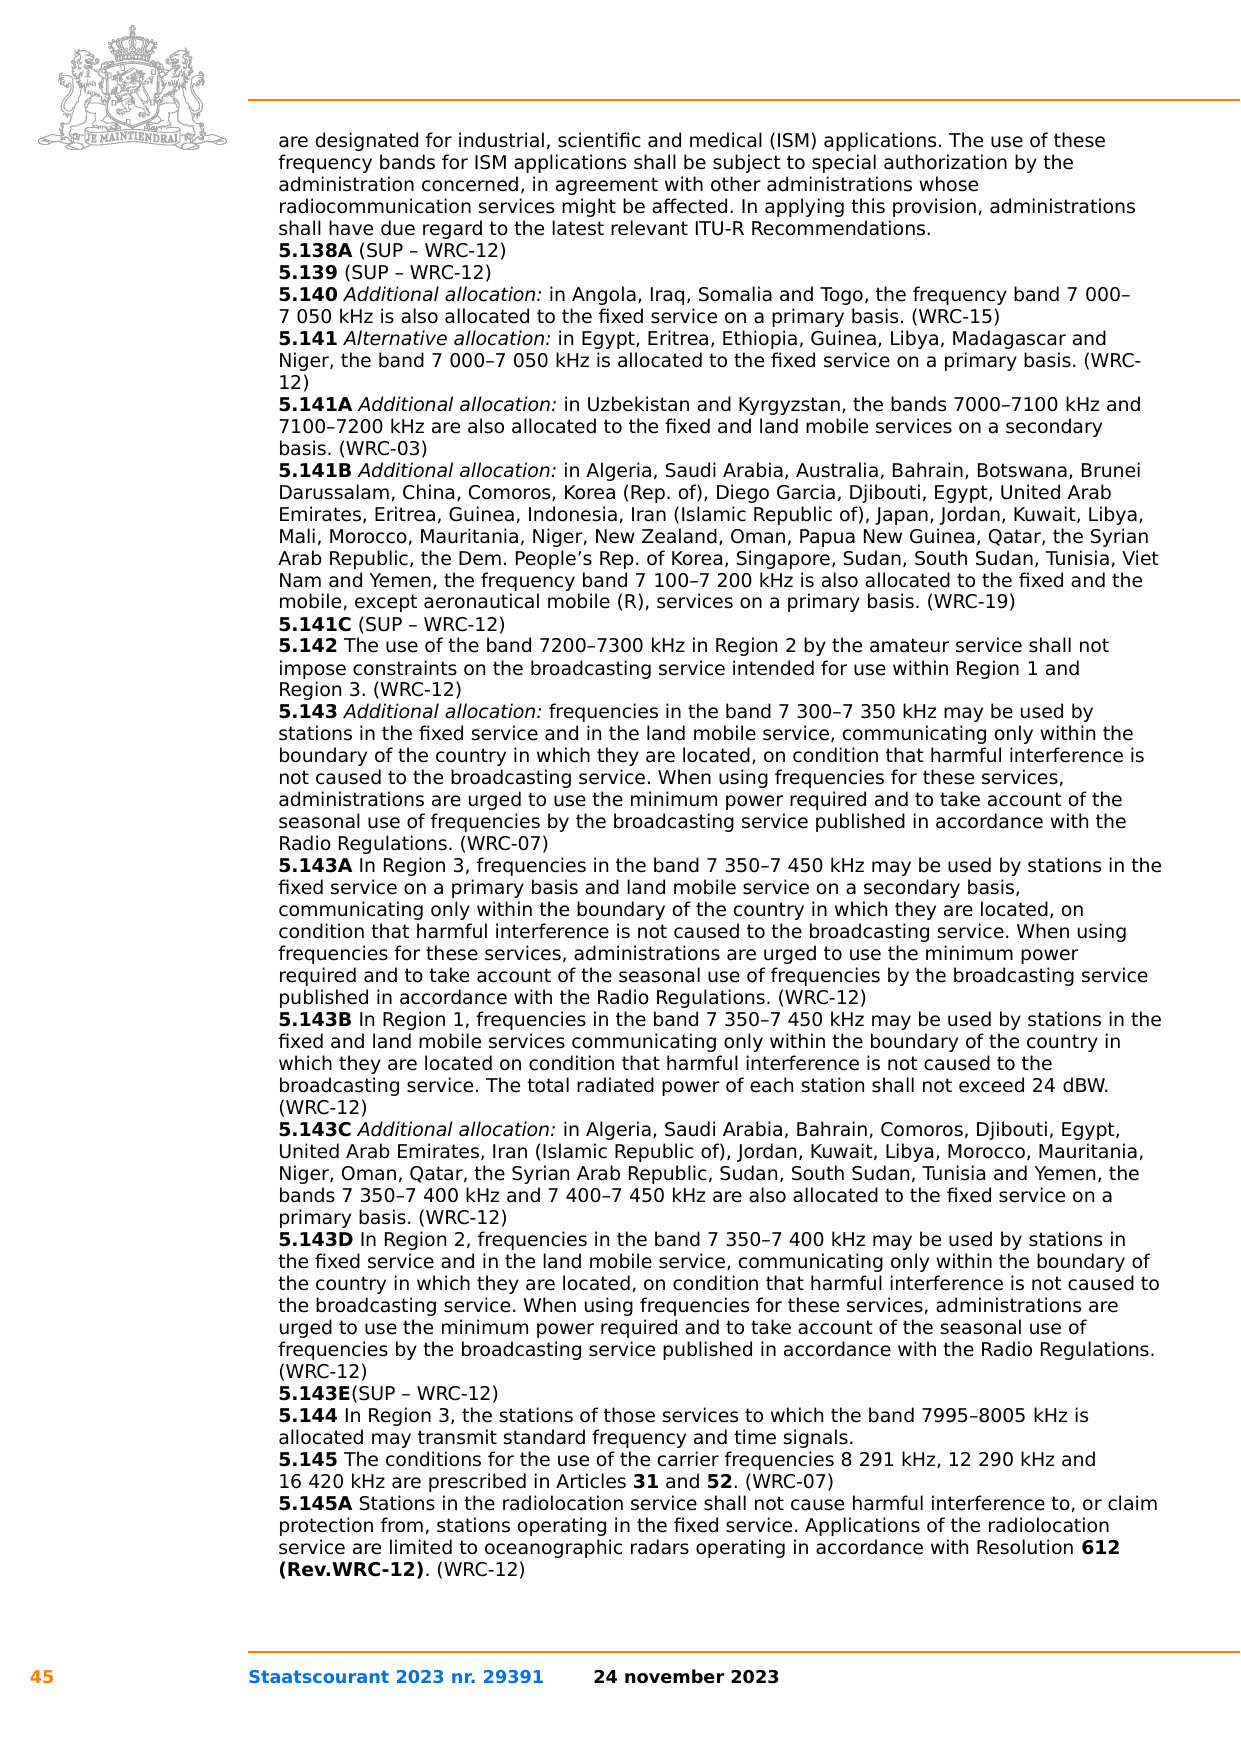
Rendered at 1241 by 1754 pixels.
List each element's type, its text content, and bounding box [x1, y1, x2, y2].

text 5.143B In Region 1, frequencies in the band 7 350–7 450 kHz may be used by stations in the fixed and land mobile services communicating only within the boundary of the country in which they are located on condition that harmful interference is not caused to the broadcasting service. The total radiated power of each station shall not exceed 24 dBW. (WRC-12) [278, 1009, 1163, 1119]
text 5.143 Additional allocation: frequencies in the band 7 300–7 350 kHz may be used by stations in the fixed service and in the land mobile service, communicating only within the boundary of the country in which they are located, on condition that harmful interference is not caused to the broadcasting service. When using frequencies for these services, administrations are urged to use the minimum power required and to take account of the seasonal use of frequencies by the broadcasting service published in accordance with the Radio Regulations. (WRC-07) [278, 701, 1163, 855]
text 5.143A In Region 3, frequencies in the band 7 350–7 450 kHz may be used by stations in the fixed service on a primary basis and land mobile service on a secondary basis, communicating only within the boundary of the country in which they are located, on condition that harmful interference is not caused to the broadcasting service. When using frequencies for these services, administrations are urged to use the minimum power required and to take account of the seasonal use of frequencies by the broadcasting service published in accordance with the Radio Regulations. (WRC-12) [278, 855, 1163, 1009]
text 5.143E(SUP – WRC-12) [278, 1383, 1163, 1405]
text 5.139 (SUP – WRC-12) [278, 262, 1163, 284]
text 5.145 The conditions for the use of the carrier frequencies 8 291 kHz, 12 290 kHz and 16 420 kHz are prescribed in Articles 31 and 52. (WRC-07) [278, 1449, 1163, 1493]
text are designated for industrial, scientific and medical (ISM) applications. The use of these frequency bands for ISM applications shall be subject to special authorization by the administration concerned, in agreement with other administrations whose radiocommunication services might be affected. In applying this provision, administrations shall have due regard to the latest relevant ITU-R Recommendations. [278, 130, 1163, 240]
text 5.143D In Region 2, frequencies in the band 7 350–7 400 kHz may be used by stations in the fixed service and in the land mobile service, communicating only within the boundary of the country in which they are located, on condition that harmful interference is not caused to the broadcasting service. When using frequencies for these services, administrations are urged to use the minimum power required and to take account of the seasonal use of frequencies by the broadcasting service published in accordance with the Radio Regulations. (WRC-12) [278, 1229, 1163, 1383]
text 5.141C (SUP – WRC-12) [278, 613, 1163, 635]
picture [38, 25, 227, 150]
text 5.138A (SUP – WRC-12) [278, 240, 1163, 262]
text 5.144 In Region 3, the stations of those services to which the band 7995–8005 kHz is allocated may transmit standard frequency and time signals. [278, 1405, 1163, 1449]
text 5.142 The use of the band 7200–7300 kHz in Region 2 by the amateur service shall not impose constraints on the broadcasting service intended for use within Region 1 and Region 3. (WRC-12) [278, 635, 1163, 701]
text 5.145A Stations in the radiolocation service shall not cause harmful interference to, or claim protection from, stations operating in the fixed service. Applications of the radiolocation service are limited to oceanographic radars operating in accordance with Resolution 612 (Rev.WRC-12). (WRC-12) [278, 1493, 1163, 1581]
text 5.141A Additional allocation: in Uzbekistan and Kyrgyzstan, the bands 7000–7100 kHz and 7100–7200 kHz are also allocated to the fixed and land mobile services on a secondary basis. (WRC-03) [278, 394, 1163, 459]
text 5.141B Additional allocation: in Algeria, Saudi Arabia, Australia, Bahrain, Botswana, Brunei Darussalam, China, Comoros, Korea (Rep. of), Diego Garcia, Djibouti, Egypt, United Arab Emirates, Eritrea, Guinea, Indonesia, Iran (Islamic Republic of), Japan, Jordan, Kuwait, Libya, Mali, Morocco, Mauritania, Niger, New Zealand, Oman, Papua New Guinea, Qatar, the Syrian Arab Republic, the Dem. People’s Rep. of Korea, Singapore, Sudan, South Sudan, Tunisia, Viet Nam and Yemen, the frequency band 7 100–7 200 kHz is also allocated to the fixed and the mobile, except aeronautical mobile (R), services on a primary basis. (WRC-19) [278, 459, 1163, 613]
text 5.143C Additional allocation: in Algeria, Saudi Arabia, Bahrain, Comoros, Djibouti, Egypt, United Arab Emirates, Iran (Islamic Republic of), Jordan, Kuwait, Libya, Morocco, Mauritania, Niger, Oman, Qatar, the Syrian Arab Republic, Sudan, South Sudan, Tunisia and Yemen, the bands 7 350–7 400 kHz and 7 400–7 450 kHz are also allocated to the fixed service on a primary basis. (WRC-12) [278, 1119, 1163, 1229]
text 5.140 Additional allocation: in Angola, Iraq, Somalia and Togo, the frequency band 7 000–7 050 kHz is also allocated to the fixed service on a primary basis. (WRC-15) [278, 284, 1163, 328]
text 5.141 Alternative allocation: in Egypt, Eritrea, Ethiopia, Guinea, Libya, Madagascar and Niger, the band 7 000–7 050 kHz is allocated to the fixed service on a primary basis. (WRC-12) [278, 328, 1163, 394]
